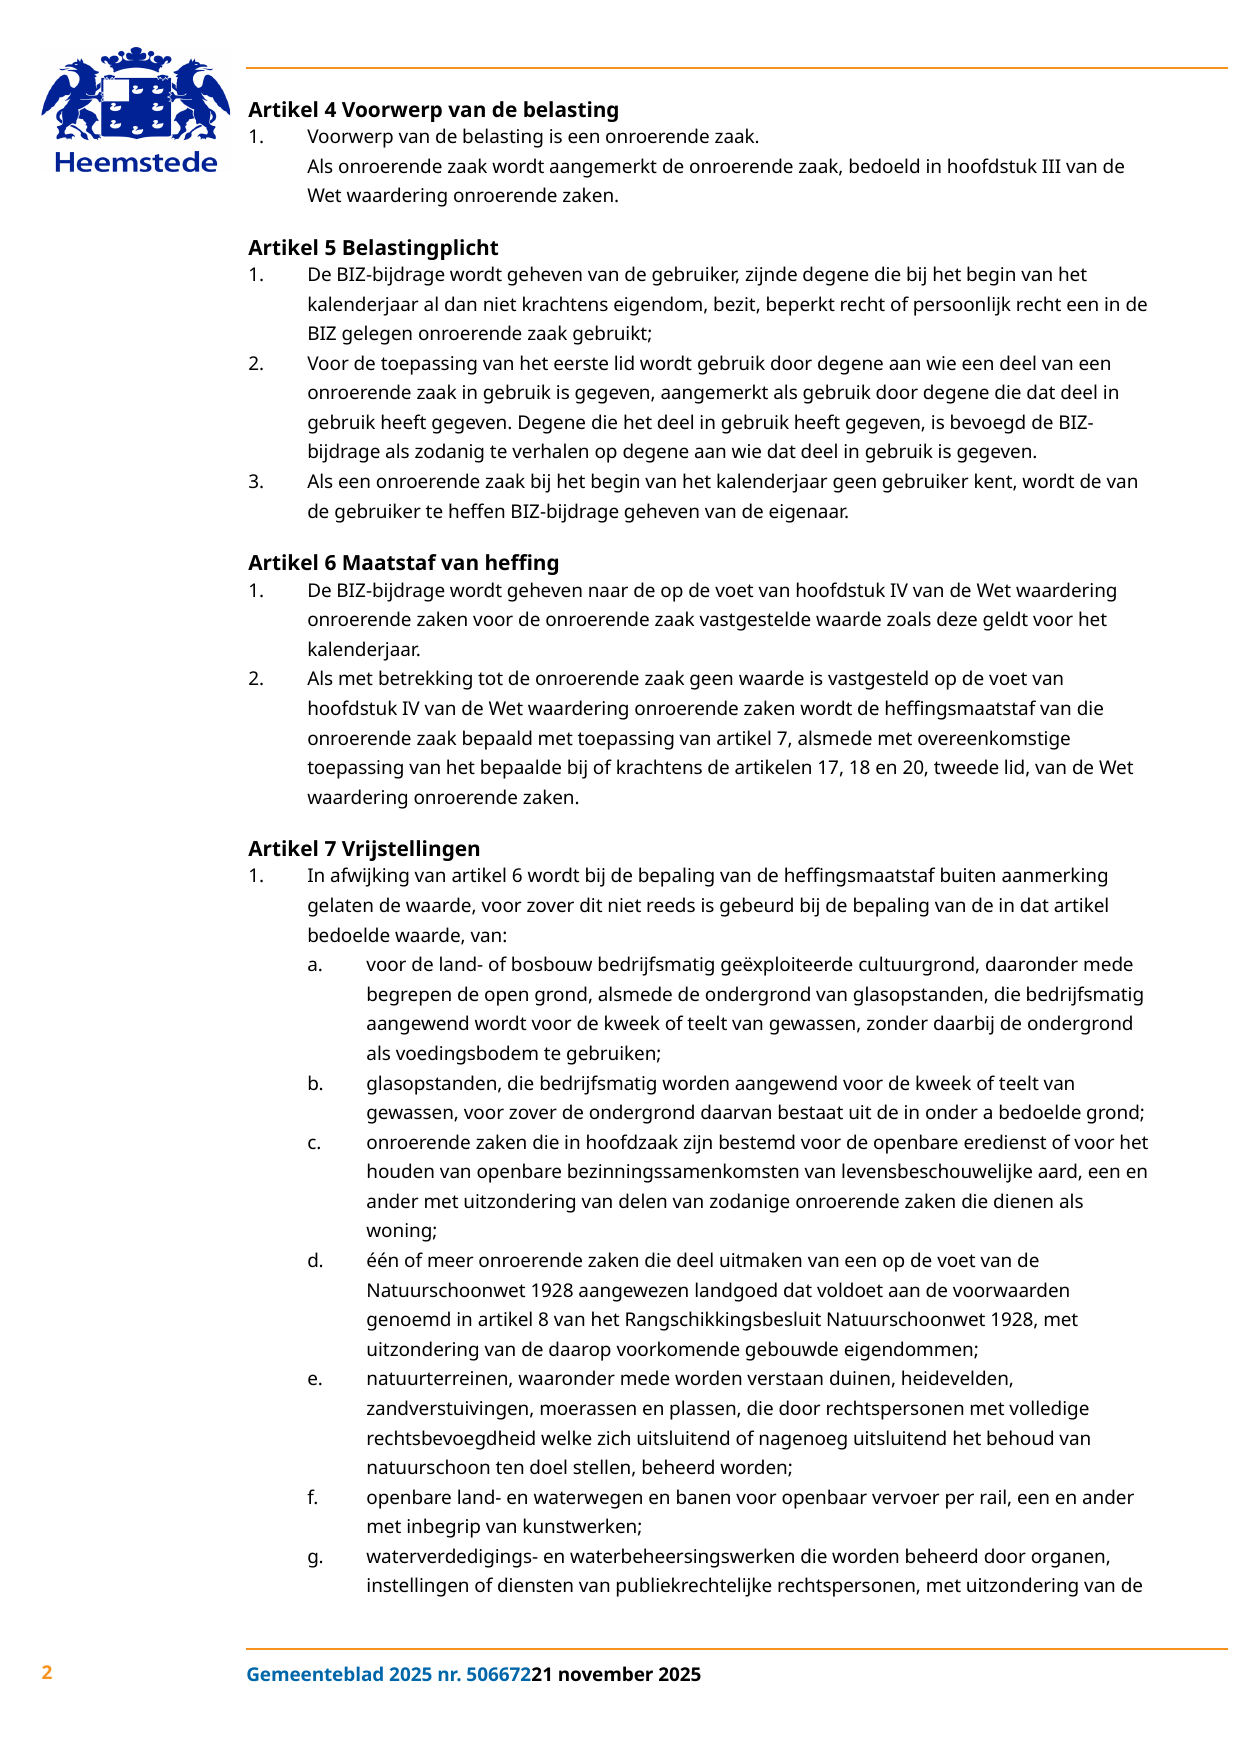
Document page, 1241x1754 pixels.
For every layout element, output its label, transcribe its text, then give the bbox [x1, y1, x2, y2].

list In afwijking van artikel 6 wordt bij de bepaling van de heffingsmaatstaf buiten aanmerking gelaten de waarde, voor zover dit niet reeds is gebeurd bij de bepaling van de in dat artikel bedoelde waarde, van: [248, 863, 1152, 948]
list openbare land- en waterwegen en banen voor openbaar vervoer per rail, een en ander met inbegrip van kunstwerken; [307, 1484, 1152, 1539]
list Als met betrekking tot de onroerende zaak geen waarde is vastgesteld op de voet van hoofdstuk IV van de Wet waardering onroerende zaken wordt de heffingsmaatstaf van die onroerende zaak bepaald met toepassing van artikel 7, alsmede met overeenkomstige toepassing van het bepaalde bij of krachtens de artikelen 17, 18 en 20, tweede lid, van de Wet waardering onroerende zaken. [248, 666, 1152, 809]
list natuurterreinen, waaronder mede worden verstaan duinen, heidevelden, zandverstuivingen, moerassen en plassen, die door rechtspersonen met volledige rechtsbevoegdheid welke zich uitsluitend of nagenoeg uitsluitend het behoud van natuurschoon ten doel stellen, beheerd worden; [307, 1366, 1152, 1480]
text Artikel 7 Vrijstellingen [248, 834, 1152, 863]
list één of meer onroerende zaken die deel uitmaken van een op de voet van de Natuurschoonwet 1928 aangewezen landgoed dat voldoet aan de voorwaarden genoemd in artikel 8 van het Rangschikkingsbesluit Natuurschoonwet 1928, met uitzondering van de daarop voorkomende gebouwde eigendommen; [307, 1247, 1152, 1362]
picture [41, 47, 231, 172]
list onroerende zaken die in hoofdzaak zijn bestemd voor de openbare eredienst of voor het houden van openbare bezinningssamenkomsten van levensbeschouwelijke aard, een en ander met uitzondering van delen van zodanige onroerende zaken die dienen als woning; [307, 1129, 1152, 1243]
list Voorwerp van de belasting is een onroerende zaak. [248, 123, 1152, 149]
text Artikel 6 Maatstaf van heffing [248, 548, 1152, 577]
text Artikel 5 Belastingplicht [248, 233, 1152, 261]
list De BIZ-bijdrage wordt geheven naar de op de voet van hoofdstuk IV van de Wet waardering onroerende zaken voor de onroerende zaak vastgestelde waarde zoals deze geldt voor het kalenderjaar. [248, 577, 1152, 662]
list voor de land- of bosbouw bedrijfsmatig geëxploiteerde cultuurgrond, daaronder mede begrepen de open grond, alsmede de ondergrond van glasopstanden, die bedrijfsmatig aangewend wordt voor de kweek of teelt van gewassen, zonder daarbij de ondergrond als voedingsbodem te gebruiken; [307, 951, 1152, 1066]
list Voor de toepassing van het eerste lid wordt gebruik door degene aan wie een deel van een onroerende zaak in gebruik is gegeven, aangemerkt als gebruik door degene die dat deel in gebruik heeft gegeven. Degene die het deel in gebruik heeft gegeven, is bevoegd de BIZ-bijdrage als zodanig te verhalen op degene aan wie dat deel in gebruik is gegeven. [248, 350, 1152, 464]
list glasopstanden, die bedrijfsmatig worden aangewend voor de kweek of teelt van gewassen, voor zover de ondergrond daarvan bestaat uit de in onder a bedoelde grond; [307, 1070, 1152, 1125]
list Als een onroerende zaak bij het begin van het kalenderjaar geen gebruiker kent, wordt de van de gebruiker te heffen BIZ-bijdrage geheven van de eigenaar. [248, 468, 1152, 524]
list Als onroerende zaak wordt aangemerkt de onroerende zaak, bedoeld in hoofdstuk III van de Wet waardering onroerende zaken. [248, 153, 1152, 208]
list De BIZ-bijdrage wordt geheven van de gebruiker, zijnde degene die bij het begin van het kalenderjaar al dan niet krachtens eigendom, bezit, beperkt recht of persoonlijk recht een in de BIZ gelegen onroerende zaak gebruikt; [248, 261, 1152, 346]
text Artikel 4 Voorwerp van de belasting [248, 95, 1152, 123]
list waterverdedigings- en waterbeheersingswerken die worden beheerd door organen, instellingen of diensten van publiekrechtelijke rechtspersonen, met uitzondering van de [307, 1543, 1152, 1598]
